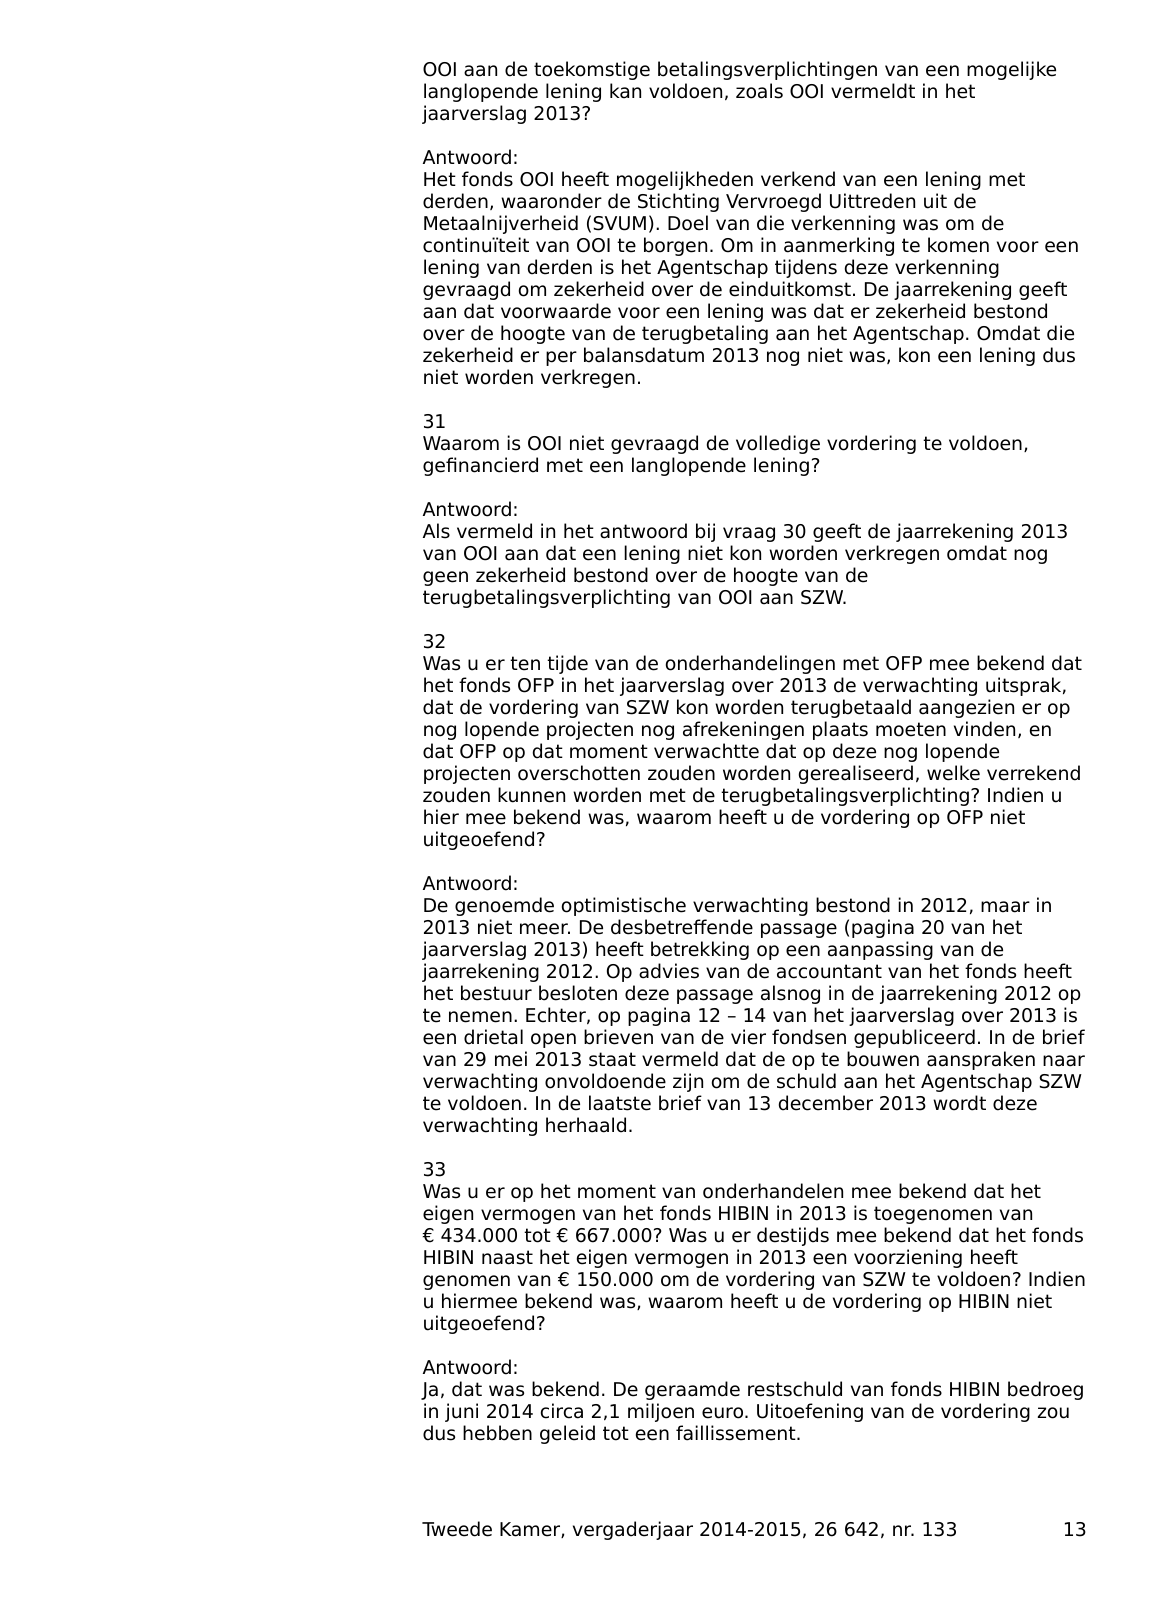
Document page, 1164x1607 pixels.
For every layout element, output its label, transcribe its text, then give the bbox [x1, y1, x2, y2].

text Was u er op het moment van onderhandelen mee bekend dat het eigen vermogen van het fonds HIBIN in 2013 is toegenomen van € 434.000 tot € 667.000? Was u er destijds mee bekend dat het fonds HIBIN naast het eigen vermogen in 2013 een voorziening heeft genomen van € 150.000 om de vordering van SZW te voldoen? Indien u hiermee bekend was, waarom heeft u de vordering op HIBIN niet uitgeoefend? [422, 1181, 1087, 1335]
text Als vermeld in het antwoord bij vraag 30 geeft de jaarrekening 2013 van OOI aan dat een lening niet kon worden verkregen omdat nog geen zekerheid bestond over de hoogte van de terugbetalingsverplichting van OOI aan SZW. [422, 521, 1087, 609]
text Antwoord: [422, 1357, 1087, 1379]
text Waarom is OOI niet gevraagd de volledige vordering te voldoen, gefinancierd met een langlopende lening? [422, 433, 1087, 477]
text Was u er ten tijde van de onderhandelingen met OFP mee bekend dat het fonds OFP in het jaarverslag over 2013 de verwachting uitsprak, dat de vordering van SZW kon worden terugbetaald aangezien er op nog lopende projecten nog afrekeningen plaats moeten vinden, en dat OFP op dat moment verwachtte dat op deze nog lopende projecten overschotten zouden worden gerealiseerd, welke verrekend zouden kunnen worden met de terugbetalingsverplichting? Indien u hier mee bekend was, waarom heeft u de vordering op OFP niet uitgeoefend? [422, 653, 1087, 851]
text Antwoord: [422, 873, 1087, 895]
text Antwoord: [422, 147, 1087, 169]
text 31 [422, 411, 1087, 433]
text Antwoord: [422, 499, 1087, 521]
text Het fonds OOI heeft mogelijkheden verkend van een lening met derden, waaronder de Stichting Vervroegd Uittreden uit de Metaalnijverheid (SVUM). Doel van die verkenning was om de continuïteit van OOI te borgen. Om in aanmerking te komen voor een lening van derden is het Agentschap tijdens deze verkenning gevraagd om zekerheid over de einduitkomst. De jaarrekening geeft aan dat voorwaarde voor een lening was dat er zekerheid bestond over de hoogte van de terugbetaling aan het Agentschap. Omdat die zekerheid er per balansdatum 2013 nog niet was, kon een lening dus niet worden verkregen. [422, 169, 1087, 389]
text OOI aan de toekomstige betalingsverplichtingen van een mogelijke langlopende lening kan voldoen, zoals OOI vermeldt in het jaarverslag 2013? [422, 59, 1087, 125]
text 33 [422, 1159, 1087, 1181]
text De genoemde optimistische verwachting bestond in 2012, maar in 2013 niet meer. De desbetreffende passage (pagina 20 van het jaarverslag 2013) heeft betrekking op een aanpassing van de jaarrekening 2012. Op advies van de accountant van het fonds heeft het bestuur besloten deze passage alsnog in de jaarrekening 2012 op te nemen. Echter, op pagina 12 – 14 van het jaarverslag over 2013 is een drietal open brieven van de vier fondsen gepubliceerd. In de brief van 29 mei 2013 staat vermeld dat de op te bouwen aanspraken naar verwachting onvoldoende zijn om de schuld aan het Agentschap SZW te voldoen. In de laatste brief van 13 december 2013 wordt deze verwachting herhaald. [422, 895, 1087, 1137]
text Ja, dat was bekend. De geraamde restschuld van fonds HIBIN bedroeg in juni 2014 circa 2,1 miljoen euro. Uitoefening van de vordering zou dus hebben geleid tot een faillissement. [422, 1379, 1087, 1445]
text 32 [422, 631, 1087, 653]
